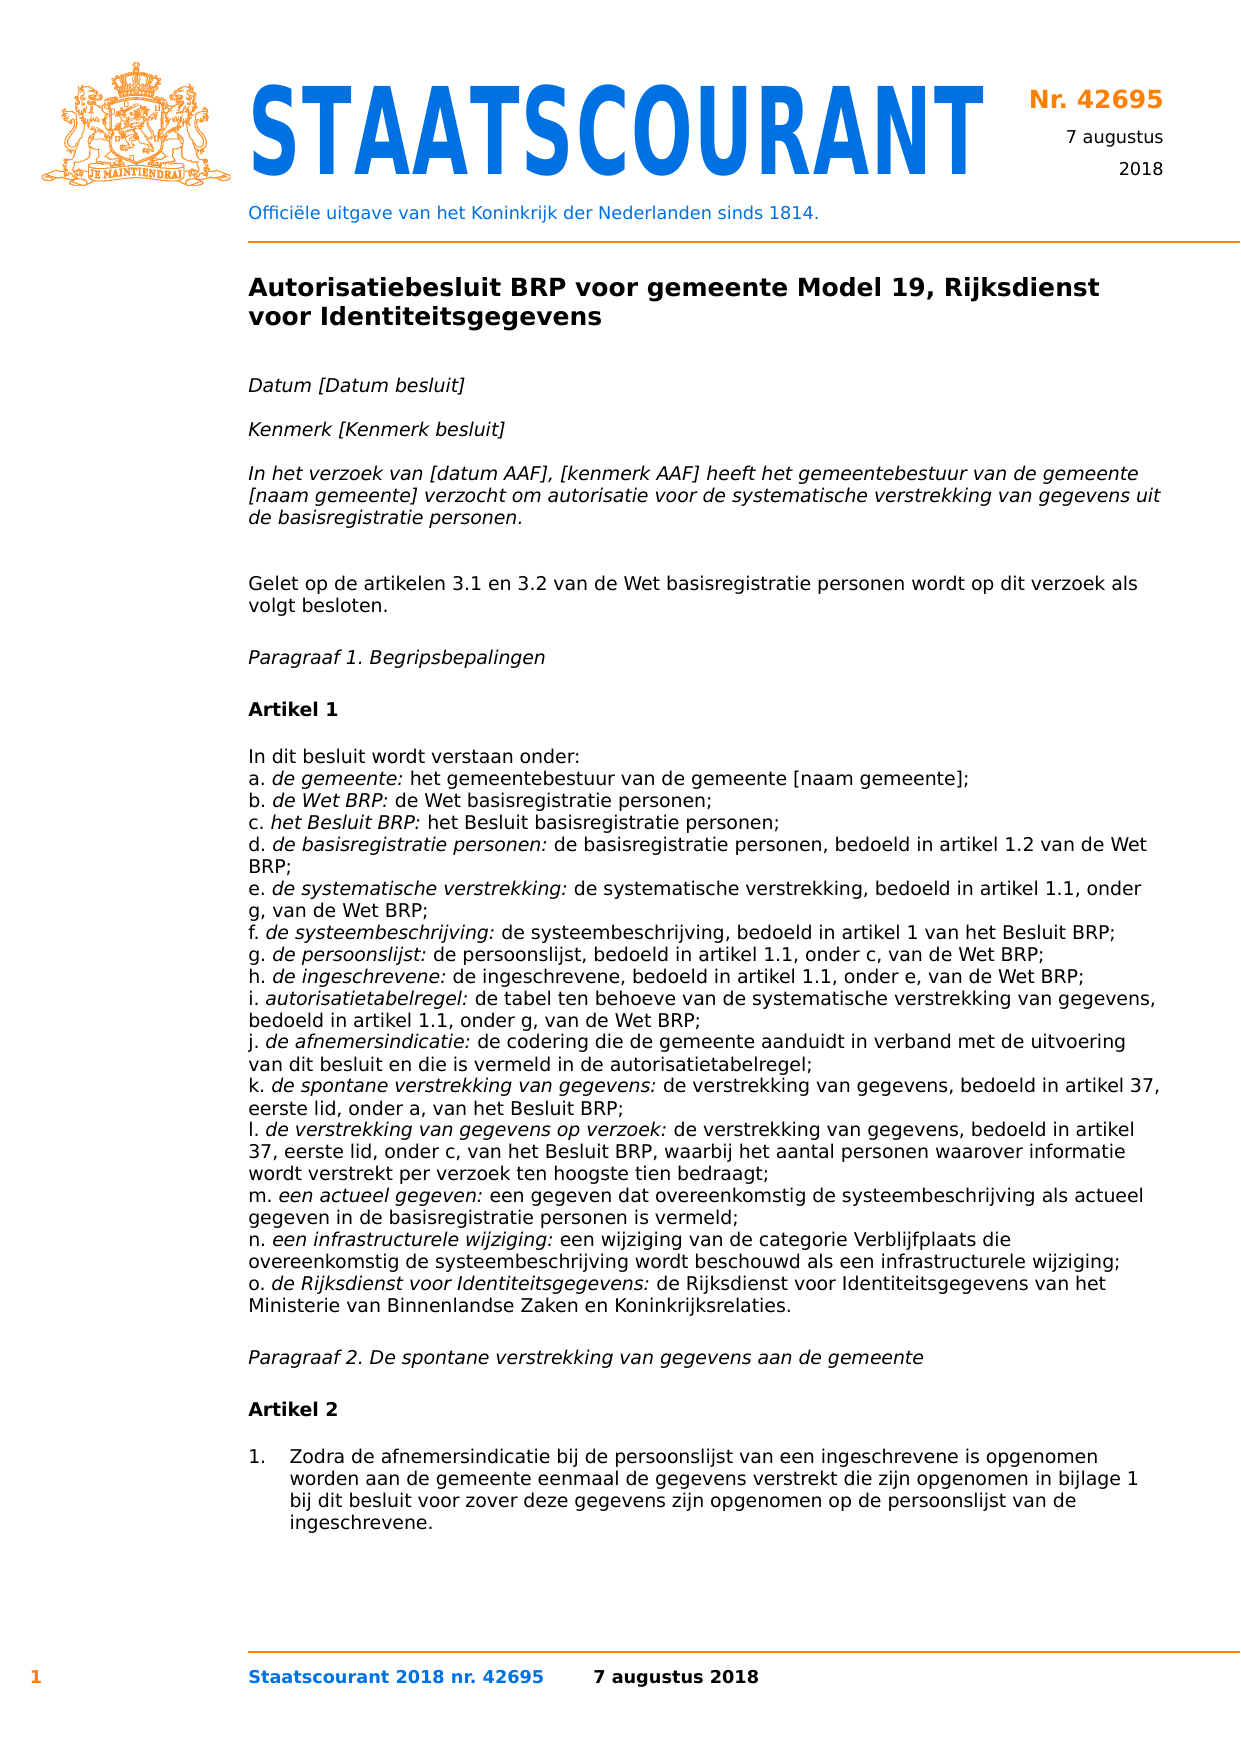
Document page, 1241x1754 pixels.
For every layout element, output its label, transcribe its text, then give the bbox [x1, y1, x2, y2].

table_header [25, 62, 248, 241]
text f. de systeembeschrijving: de systeembeschrijving, bedoeld in artikel 1 van het Besluit BRP; [248, 922, 1163, 943]
text g. de persoonslijst: de persoonslijst, bedoeld in artikel 1.1, onder c, van de Wet BRP; [248, 943, 1163, 966]
text a. de gemeente: het gemeentebestuur van de gemeente [naam gemeente]; [248, 768, 1163, 790]
text h. de ingeschrevene: de ingeschrevene, bedoeld in artikel 1.1, onder e, van de Wet BRP; [248, 966, 1163, 987]
text i. autorisatietabelregel: de tabel ten behoeve van de systematische verstrekking van gegevens, bedoeld in artikel 1.1, onder g, van de Wet BRP; [248, 987, 1163, 1031]
picture [41, 62, 231, 186]
table_header Nr. 42695 [998, 62, 1240, 121]
text k. de spontane verstrekking van gegevens: de verstrekking van gegevens, bedoeld in artikel 37, eerste lid, onder a, van het Besluit BRP; [248, 1075, 1163, 1119]
text Gelet op de artikelen 3.1 en 3.2 van de Wet basisregistratie personen wordt op dit verzoek als volgt besloten. [248, 573, 1163, 617]
table_cell Officiële uitgave van het Koninkrijk der Nederlanden sinds 1814. [248, 203, 1240, 241]
text l. de verstrekking van gegevens op verzoek: de verstrekking van gegevens, bedoeld in artikel 37, eerste lid, onder c, van het Besluit BRP, waarbij het aantal personen waarover informatie wordt verstrekt per verzoek ten hoogste tien bedraagt; [248, 1119, 1163, 1185]
table_cell 2018 [998, 153, 1240, 203]
subtitle Artikel 1 [248, 699, 1163, 721]
subtitle Autorisatiebesluit BRP voor gemeente Model 19, Rijksdienst voor Identiteitsgegevens [248, 273, 1163, 331]
text In dit besluit wordt verstaan onder: [248, 746, 1163, 768]
subtitle Artikel 2 [248, 1399, 1163, 1421]
subtitle Paragraaf 2. De spontane verstrekking van gegevens aan de gemeente [248, 1347, 1163, 1369]
text c. het Besluit BRP: het Besluit basisregistratie personen; [248, 812, 1163, 834]
table_cell 7 augustus [998, 121, 1240, 153]
text n. een infrastructurele wijziging: een wijziging van de categorie Verblijfplaats die overeenkomstig de systeembeschrijving wordt beschouwd als een infrastructurele wijziging; [248, 1229, 1163, 1273]
text m. een actueel gegeven: een gegeven dat overeenkomstig de systeembeschrijving als actueel gegeven in de basisregistratie personen is vermeld; [248, 1185, 1163, 1229]
text o. de Rijksdienst voor Identiteitsgegevens: de Rijksdienst voor Identiteitsgegevens van het Ministerie van Binnenlandse Zaken en Koninkrijksrelaties. [248, 1273, 1163, 1317]
text e. de systematische verstrekking: de systematische verstrekking, bedoeld in artikel 1.1, onder g, van de Wet BRP; [248, 878, 1163, 922]
table_header STAATSCOURANT [248, 62, 998, 203]
text Datum [Datum besluit] [248, 375, 1163, 397]
subtitle Paragraaf 1. Begripsbepalingen [248, 647, 1163, 669]
text Kenmerk [Kenmerk besluit] [248, 419, 1163, 441]
text b. de Wet BRP: de Wet basisregistratie personen; [248, 790, 1163, 812]
text d. de basisregistratie personen: de basisregistratie personen, bedoeld in artikel 1.2 van de Wet BRP; [248, 834, 1163, 878]
text In het verzoek van [datum AAF], [kenmerk AAF] heeft het gemeentebestuur van de gemeente [naam gemeente] verzocht om autorisatie voor de systematische verstrekking van gegevens uit de basisregistratie personen. [248, 463, 1163, 529]
text j. de afnemersindicatie: de codering die de gemeente aanduidt in verband met de uitvoering van dit besluit en die is vermeld in de autorisatietabelregel; [248, 1031, 1163, 1075]
text 1. Zodra de afnemersindicatie bij de persoonslijst van een ingeschrevene is opgenomen worden aan de gemeente eenmaal de gegevens verstrekt die zijn opgenomen in bijlage 1 bij dit besluit voor zover deze gegevens zijn opgenomen op de persoonslijst van de ingeschrevene. [248, 1446, 1163, 1534]
